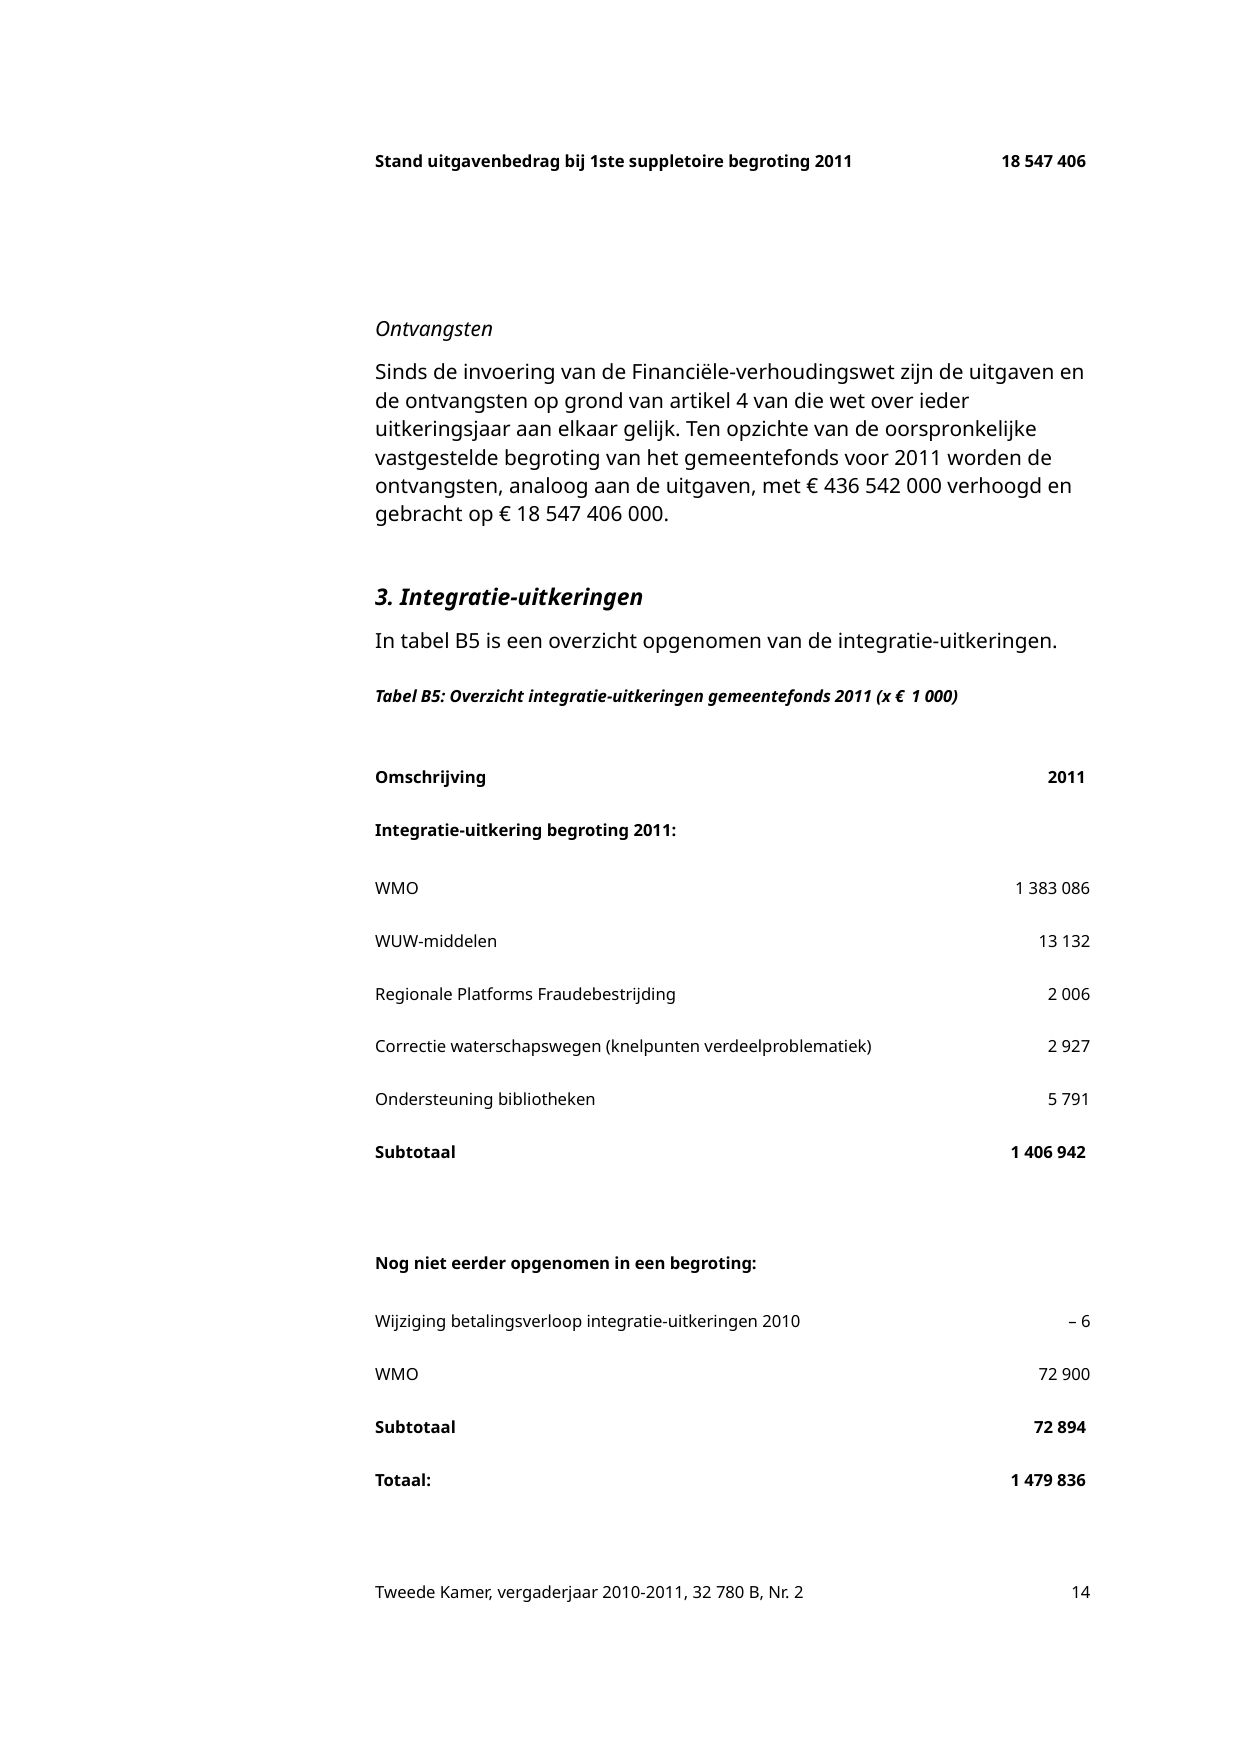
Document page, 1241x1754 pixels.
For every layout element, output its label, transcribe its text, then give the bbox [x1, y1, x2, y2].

table_cell 1 406 942 [961, 1140, 1090, 1193]
table_cell WUW-middelen [375, 930, 961, 982]
text Tabel B5: Overzicht integratie-uitkeringen gemeentefonds 2011 (x € 1 000) [375, 685, 1090, 708]
table_cell WMO [375, 1363, 961, 1415]
table_cell Totaal: [375, 1468, 961, 1521]
table_cell Integratie-uitkering begroting 2011: [375, 819, 961, 877]
table_cell 1 479 836 [961, 1468, 1090, 1521]
table_header 2011 [961, 766, 1090, 818]
table_cell 5 791 [961, 1088, 1090, 1140]
table_cell [961, 819, 1090, 877]
text Sinds de invoering van de Financiële-verhoudingswet zijn de uitgaven en de ontvangsten op grond van artikel 4 van die wet over ieder uitkeringsjaar aan elkaar gelijk. Ten opzichte van de oorspronkelijke vastgestelde begroting van het gemeentefonds voor 2011 worden de ontvangsten, analoog aan de uitgaven, met € 436 542 000 verhoogd en gebracht op € 18 547 406 000. [375, 357, 1090, 528]
table_cell Nog niet eerder opgenomen in een begroting: [375, 1252, 961, 1310]
table_cell 13 132 [961, 930, 1090, 982]
text Ontvangsten [375, 314, 1090, 342]
table_cell [961, 203, 1090, 255]
table_cell [961, 1193, 1090, 1252]
table_cell 72 894 [961, 1415, 1090, 1468]
table_cell Subtotaal [375, 1415, 961, 1468]
table_cell [375, 1193, 961, 1252]
table_cell Correctie waterschapswegen (knelpunten verdeelproblematiek) [375, 1035, 961, 1088]
table_cell [961, 1252, 1090, 1310]
table_header Stand uitgavenbedrag bij 1ste suppletoire begroting 2011 [375, 150, 961, 203]
table_cell – 6 [961, 1310, 1090, 1363]
table_cell Regionale Platforms Fraudebestrijding [375, 982, 961, 1035]
table_cell WMO [375, 877, 961, 929]
table_header 18 547 406 [961, 150, 1090, 203]
table_cell [375, 203, 961, 255]
table_cell 1 383 086 [961, 877, 1090, 929]
table_cell 2 006 [961, 982, 1090, 1035]
table_cell Ondersteuning bibliotheken [375, 1088, 961, 1140]
table_cell 72 900 [961, 1363, 1090, 1415]
subtitle 3. Integratie-uitkeringen [375, 580, 1090, 612]
text In tabel B5 is een overzicht opgenomen van de integratie-uitkeringen. [375, 627, 1090, 655]
table_cell 2 927 [961, 1035, 1090, 1088]
table_cell Subtotaal [375, 1140, 961, 1193]
table_header Omschrijving [375, 766, 961, 818]
table_cell Wijziging betalingsverloop integratie-uitkeringen 2010 [375, 1310, 961, 1363]
